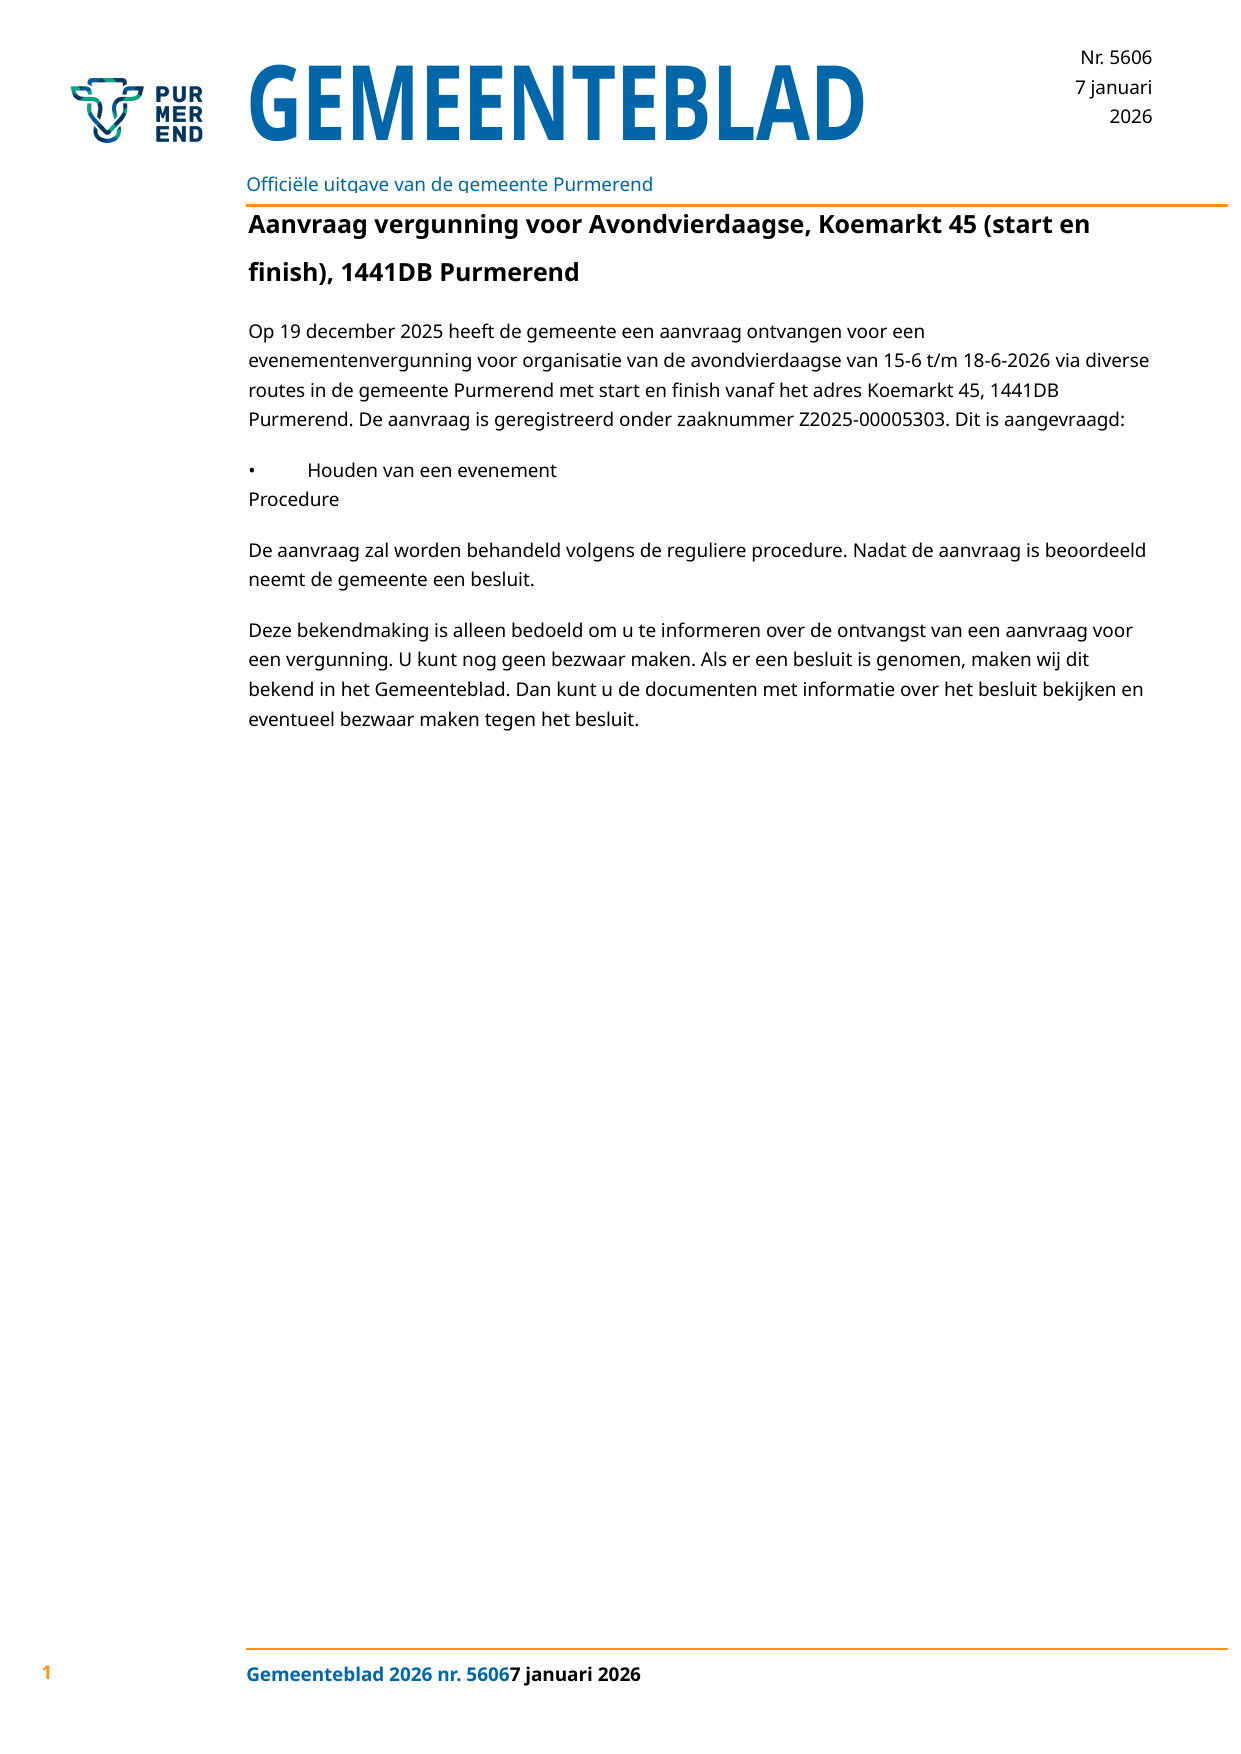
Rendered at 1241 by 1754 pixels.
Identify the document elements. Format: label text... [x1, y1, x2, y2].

text Procedure [248, 487, 1152, 512]
list Houden van een evenement [248, 457, 1152, 483]
text Deze bekendmaking is alleen bedoeld om u te informeren over de ontvangst van een aanvraag voor een vergunning. U kunt nog geen bezwaar maken. Als er een besluit is genomen, maken wij dit bekend in het Gemeenteblad. Dan kunt u de documenten met informatie over het besluit bekijken en eventueel bezwaar maken tegen het besluit. [248, 617, 1152, 732]
text De aanvraag zal worden behandeld volgens de reguliere procedure. Nadat de aanvraag is beoordeeld neemt de gemeente een besluit. [248, 537, 1152, 592]
picture [41, 47, 231, 172]
text Op 19 december 2025 heeft de gemeente een aanvraag ontvangen voor een evenementenvergunning voor organisatie van de avondvierdaagse van 15-6 t/m 18-6-2026 via diverse routes in de gemeente Purmerend met start en finish vanaf het adres Koemarkt 45, 1441DB Purmerend. De aanvraag is geregistreerd onder zaaknummer Z2025-00005303. Dit is aangevraagd: [248, 318, 1152, 432]
text Aanvraag vergunning voor Avondvierdaagse, Koemarkt 45 (start en finish), 1441DB Purmerend [248, 207, 1152, 288]
